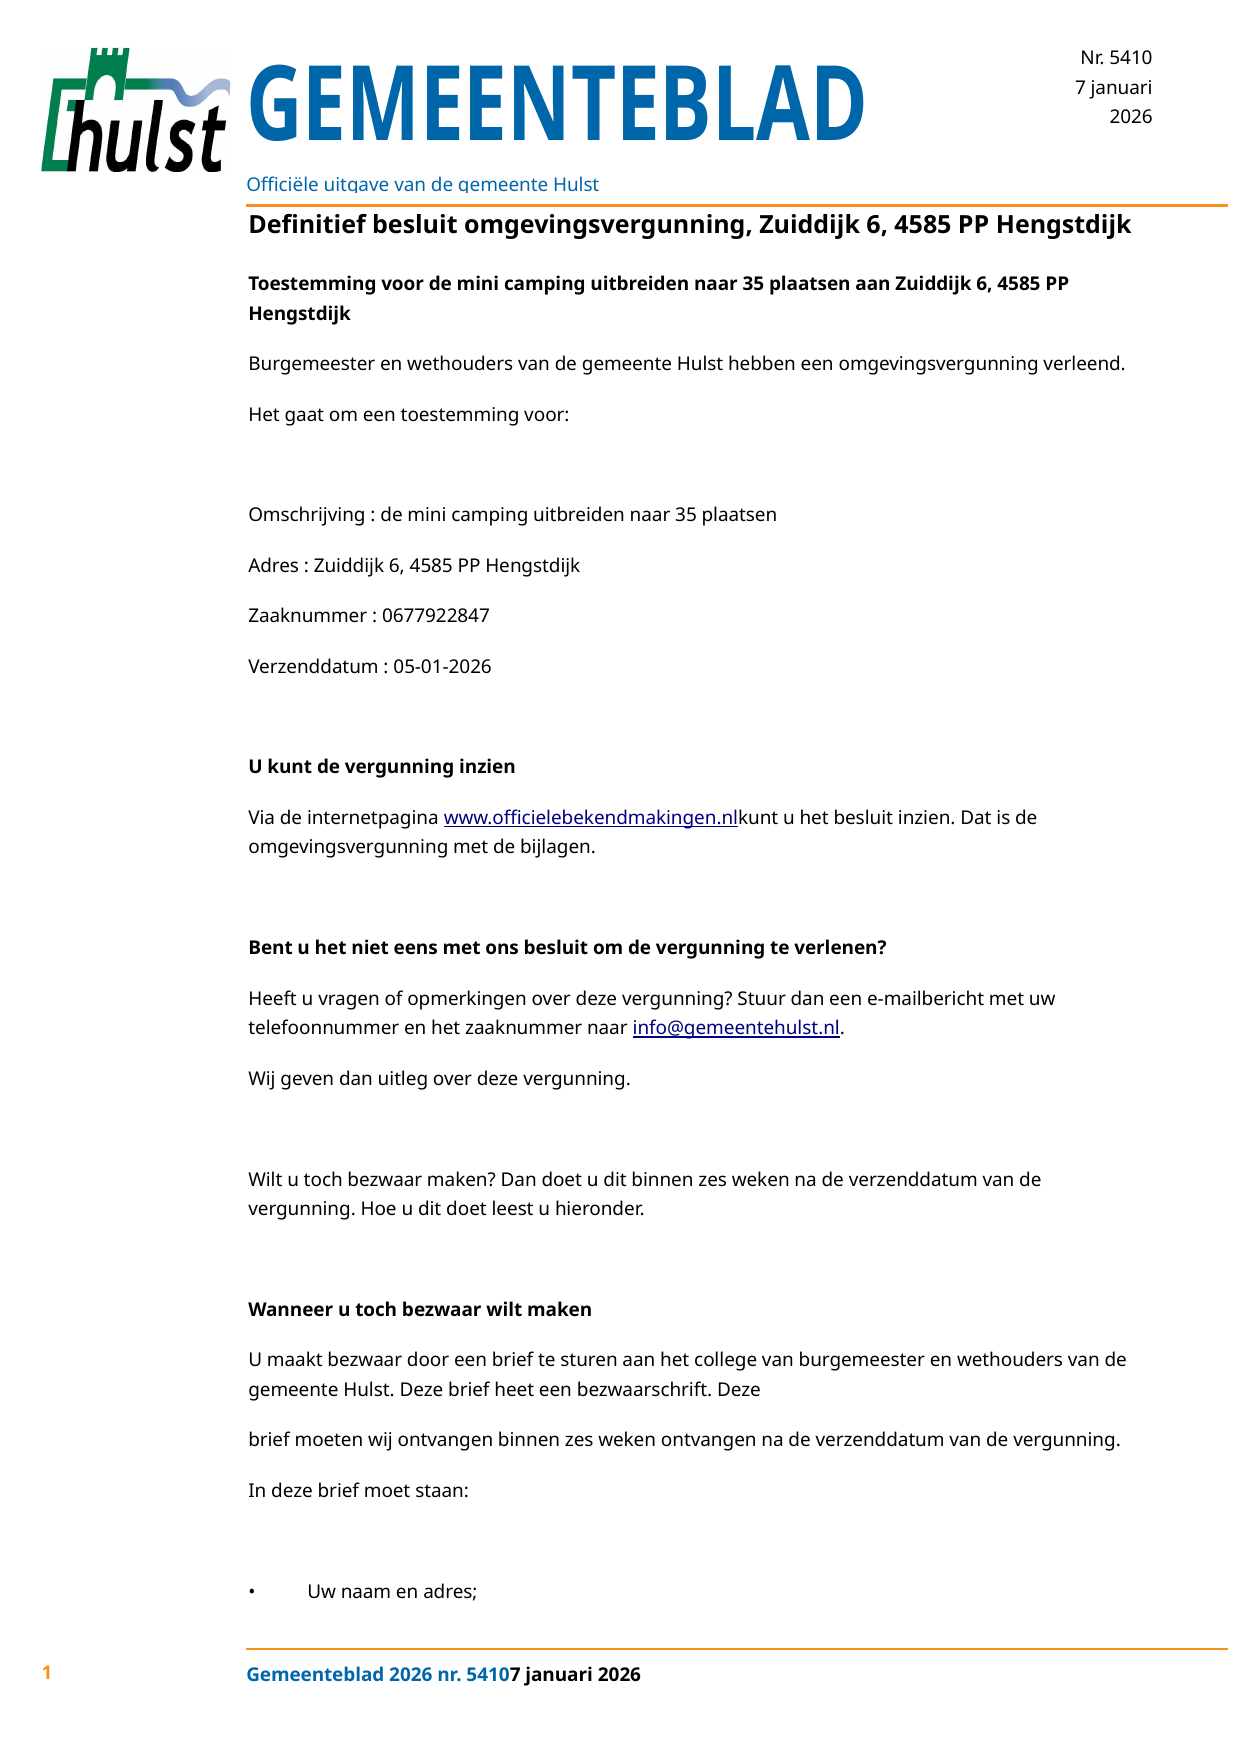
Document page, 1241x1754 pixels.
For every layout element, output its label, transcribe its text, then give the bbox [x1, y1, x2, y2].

list Uw naam en adres; [248, 1578, 1152, 1603]
text Adres : Zuiddijk 6, 4585 PP Hengstdijk [248, 552, 1152, 578]
text Via de internetpagina www.officielebekendmakingen.nlkunt u het besluit inzien. Dat is de omgevingsvergunning met de bijlagen. [248, 804, 1152, 859]
text Verzenddatum : 05-01-2026 [248, 653, 1152, 678]
text In deze brief moet staan: [248, 1477, 1152, 1503]
text Toestemming voor de mini camping uitbreiden naar 35 plaatsen aan Zuiddijk 6, 4585 PP Hengstdijk [248, 270, 1152, 326]
text U maakt bezwaar door een brief te sturen aan het college van burgemeester en wethouders van de gemeente Hulst. Deze brief heet een bezwaarschrift. Deze [248, 1347, 1152, 1402]
text Omschrijving : de mini camping uitbreiden naar 35 plaatsen [248, 502, 1152, 527]
text Wilt u toch bezwaar maken? Dan doet u dit binnen zes weken na de verzenddatum van de vergunning. Hoe u dit doet leest u hieronder. [248, 1166, 1152, 1221]
text Zaaknummer : 0677922847 [248, 602, 1152, 628]
text Definitief besluit omgevingsvergunning, Zuiddijk 6, 4585 PP Hengstdijk [248, 207, 1152, 241]
text Heeft u vragen of opmerkingen over deze vergunning? Stuur dan een e-mailbericht met uw telefoonnummer en het zaaknummer naar info@gemeentehulst.nl. [248, 985, 1152, 1040]
text brief moeten wij ontvangen binnen zes weken ontvangen na de verzenddatum van de vergunning. [248, 1427, 1152, 1452]
text Wij geven dan uitleg over deze vergunning. [248, 1065, 1152, 1091]
picture [41, 47, 231, 172]
text Bent u het niet eens met ons besluit om de vergunning te verlenen? [248, 934, 1152, 960]
text Wanneer u toch bezwaar wilt maken [248, 1296, 1152, 1322]
text Burgemeester en wethouders van de gemeente Hulst hebben een omgevingsvergunning verleend. [248, 350, 1152, 376]
text U kunt de vergunning inzien [248, 754, 1152, 779]
text Het gaat om een toestemming voor: [248, 401, 1152, 426]
